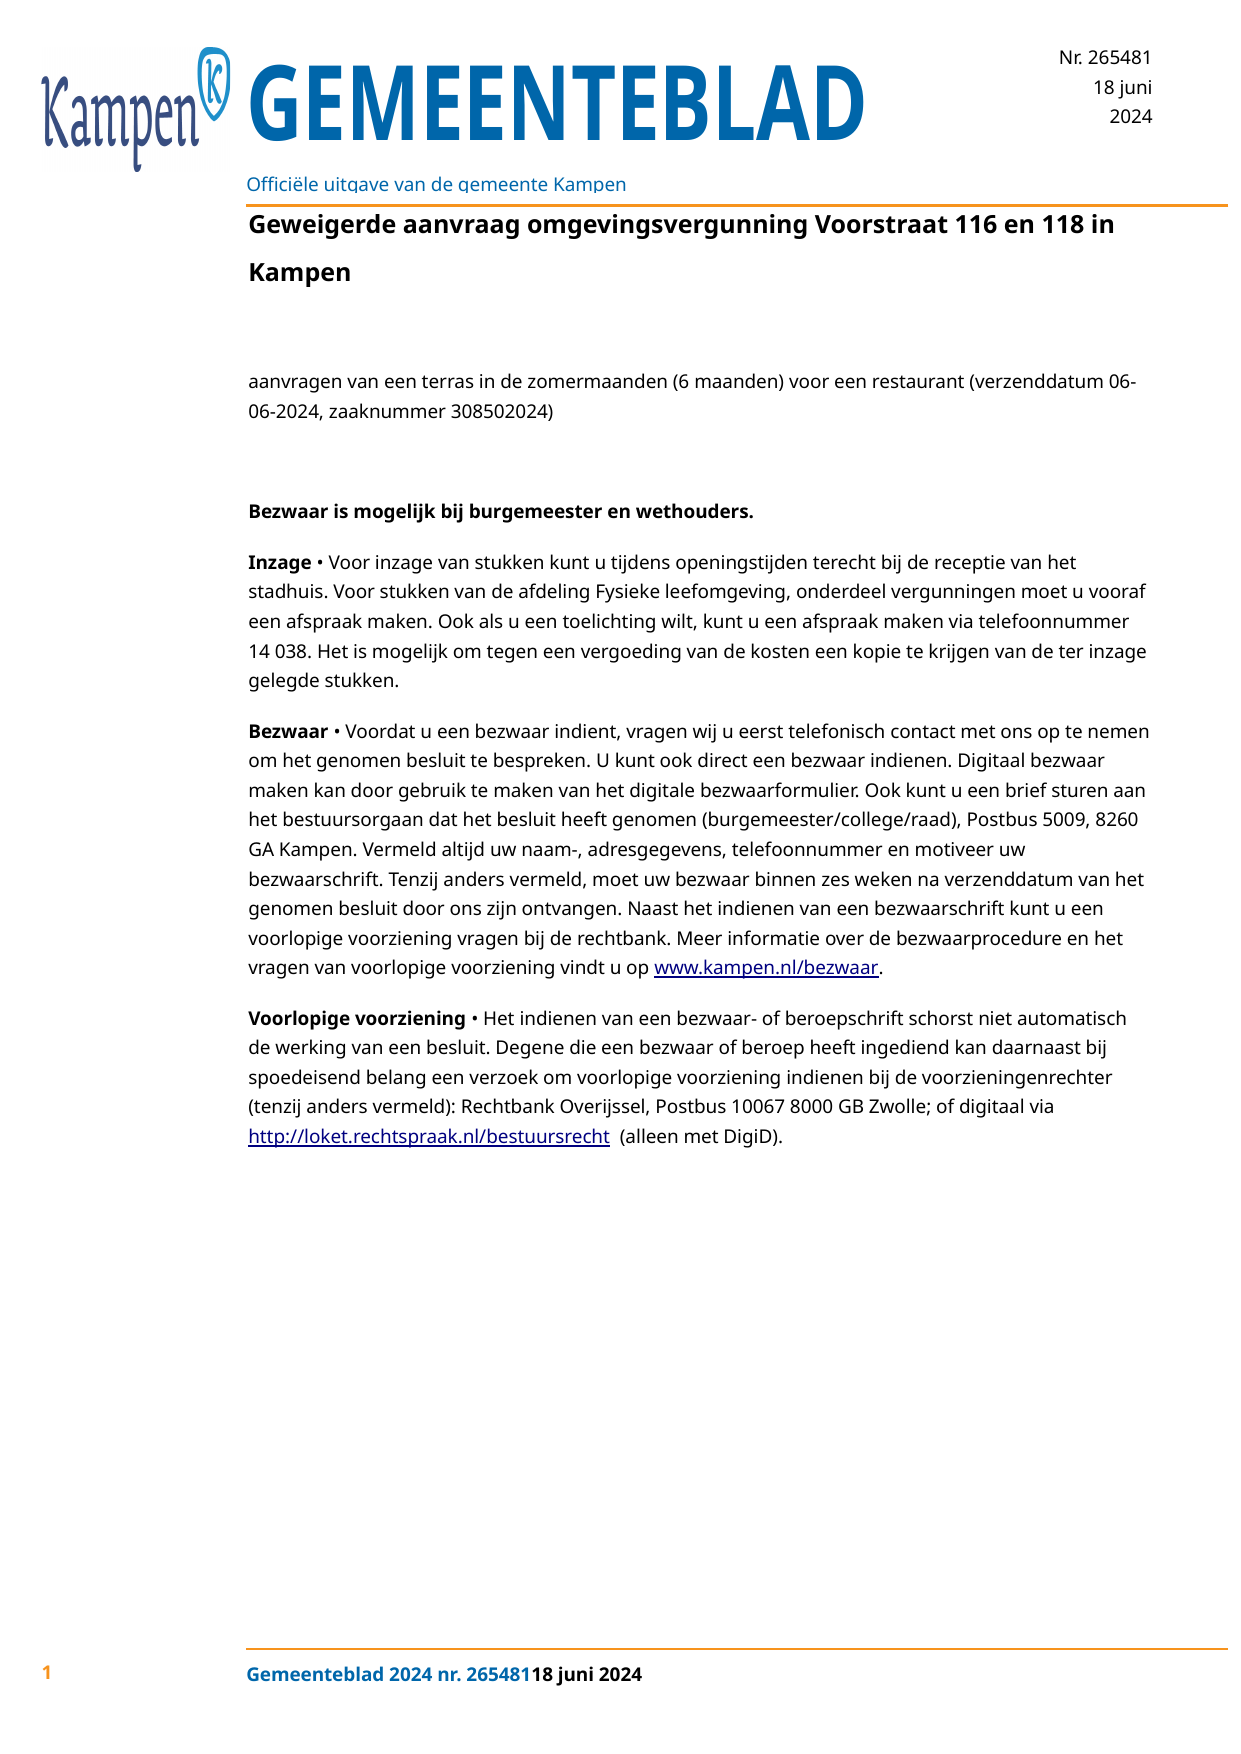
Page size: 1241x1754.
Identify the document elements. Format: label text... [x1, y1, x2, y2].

text Voorlopige voorziening • Het indienen van een bezwaar- of beroepschrift schorst niet automatisch de werking van een besluit. Degene die een bezwaar of beroep heeft ingediend kan daarnaast bij spoedeisend belang een verzoek om voorlopige voorziening indienen bij de voorzieningenrechter (tenzij anders vermeld): Rechtbank Overijssel, Postbus 10067 8000 GB Zwolle; of digitaal via http://loket.rechtspraak.nl/bestuursrecht (alleen met DigiD). [248, 1005, 1152, 1149]
text Inzage • Voor inzage van stukken kunt u tijdens openingstijden terecht bij de receptie van het stadhuis. Voor stukken van de afdeling Fysieke leefomgeving, onderdeel vergunningen moet u vooraf een afspraak maken. Ook als u een toelichting wilt, kunt u een afspraak maken via telefoonnummer 14 038. Het is mogelijk om tegen een vergoeding van de kosten een kopie te krijgen van de ter inzage gelegde stukken. [248, 549, 1152, 693]
text Bezwaar is mogelijk bij burgemeester en wethouders. [248, 499, 1152, 524]
picture [41, 47, 231, 172]
text Geweigerde aanvraag omgevingsvergunning Voorstraat 116 en 118 in Kampen [248, 207, 1152, 288]
text Bezwaar • Voordat u een bezwaar indient, vragen wij u eerst telefonisch contact met ons op te nemen om het genomen besluit te bespreken. U kunt ook direct een bezwaar indienen. Digitaal bezwaar maken kan door gebruik te maken van het digitale bezwaarformulier. Ook kunt u een brief sturen aan het bestuursorgaan dat het besluit heeft genomen (burgemeester/college/raad), Postbus 5009, 8260 GA Kampen. Vermeld altijd uw naam-, adresgegevens, telefoonnummer en motiveer uw bezwaarschrift. Tenzij anders vermeld, moet uw bezwaar binnen zes weken na verzenddatum van het genomen besluit door ons zijn ontvangen. Naast het indienen van een bezwaarschrift kunt u een voorlopige voorziening vragen bij de rechtbank. Meer informatie over de bezwaarprocedure en het vragen van voorlopige voorziening vindt u op www.kampen.nl/bezwaar. [248, 718, 1152, 980]
text aanvragen van een terras in de zomermaanden (6 maanden) voor een restaurant (verzenddatum 06-06-2024, zaaknummer 308502024) [248, 368, 1152, 424]
